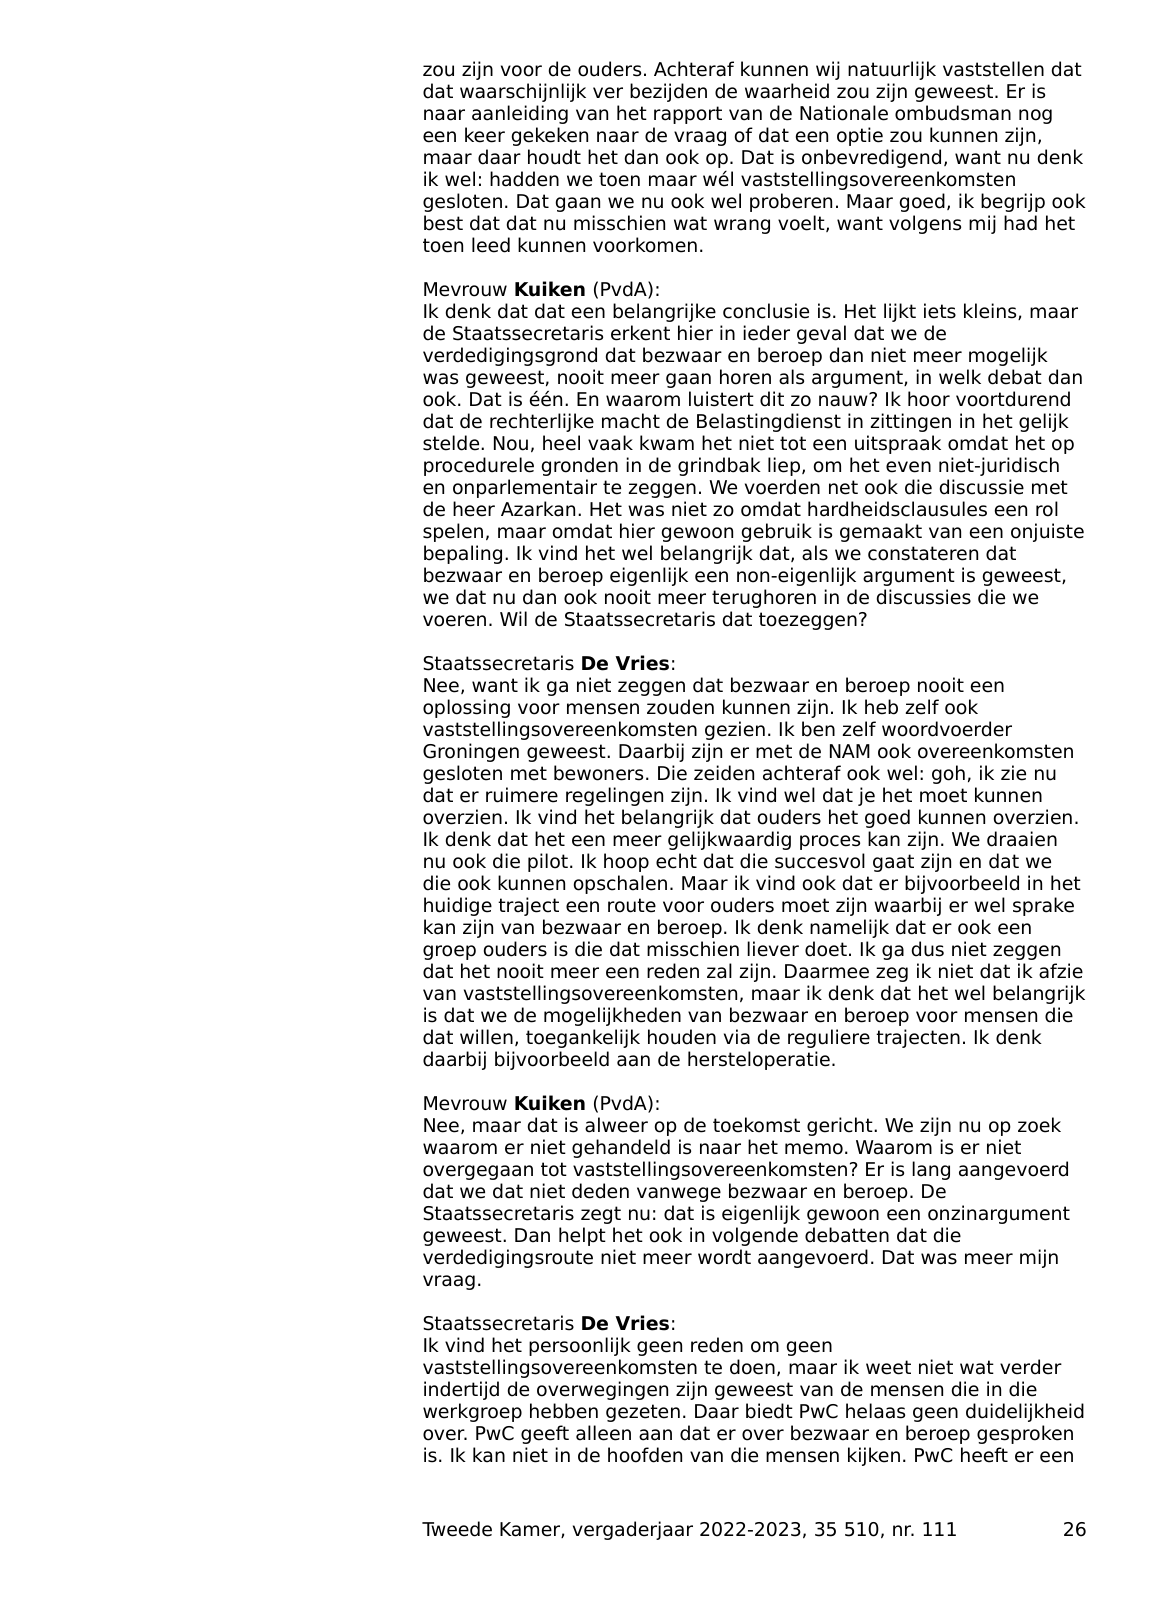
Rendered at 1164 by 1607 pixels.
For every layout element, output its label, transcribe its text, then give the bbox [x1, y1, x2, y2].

text Ik denk dat dat een belangrijke conclusie is. Het lijkt iets kleins, maar de Staatssecretaris erkent hier in ieder geval dat we de verdedigingsgrond dat bezwaar en beroep dan niet meer mogelijk was geweest, nooit meer gaan horen als argument, in welk debat dan ook. Dat is één. En waarom luistert dit zo nauw? Ik hoor voortdurend dat de rechterlijke macht de Belastingdienst in zittingen in het gelijk stelde. Nou, heel vaak kwam het niet tot een uitspraak omdat het op procedurele gronden in de grindbak liep, om het even niet-juridisch en onparlementair te zeggen. We voerden net ook die discussie met de heer Azarkan. Het was niet zo omdat hardheidsclausules een rol spelen, maar omdat hier gewoon gebruik is gemaakt van een onjuiste bepaling. Ik vind het wel belangrijk dat, als we constateren dat bezwaar en beroep eigenlijk een non-eigenlijk argument is geweest, we dat nu dan ook nooit meer terughoren in de discussies die we voeren. Wil de Staatssecretaris dat toezeggen? [422, 301, 1087, 631]
text zou zijn voor de ouders. Achteraf kunnen wij natuurlijk vaststellen dat dat waarschijnlijk ver bezijden de waarheid zou zijn geweest. Er is naar aanleiding van het rapport van de Nationale ombudsman nog een keer gekeken naar de vraag of dat een optie zou kunnen zijn, maar daar houdt het dan ook op. Dat is onbevredigend, want nu denk ik wel: hadden we toen maar wél vaststellingsovereenkomsten gesloten. Dat gaan we nu ook wel proberen. Maar goed, ik begrijp ook best dat dat nu misschien wat wrang voelt, want volgens mij had het toen leed kunnen voorkomen. [422, 59, 1087, 257]
text Nee, maar dat is alweer op de toekomst gericht. We zijn nu op zoek waarom er niet gehandeld is naar het memo. Waarom is er niet overgegaan tot vaststellingsovereenkomsten? Er is lang aangevoerd dat we dat niet deden vanwege bezwaar en beroep. De Staatssecretaris zegt nu: dat is eigenlijk gewoon een onzinargument geweest. Dan helpt het ook in volgende debatten dat die verdedigingsroute niet meer wordt aangevoerd. Dat was meer mijn vraag. [422, 1115, 1087, 1291]
text Ik vind het persoonlijk geen reden om geen vaststellingsovereenkomsten te doen, maar ik weet niet wat verder indertijd de overwegingen zijn geweest van de mensen die in die werkgroep hebben gezeten. Daar biedt PwC helaas geen duidelijkheid over. PwC geeft alleen aan dat er over bezwaar en beroep gesproken is. Ik kan niet in de hoofden van die mensen kijken. PwC heeft er een [422, 1335, 1087, 1467]
text Nee, want ik ga niet zeggen dat bezwaar en beroep nooit een oplossing voor mensen zouden kunnen zijn. Ik heb zelf ook vaststellingsovereenkomsten gezien. Ik ben zelf woordvoerder Groningen geweest. Daarbij zijn er met de NAM ook overeenkomsten gesloten met bewoners. Die zeiden achteraf ook wel: goh, ik zie nu dat er ruimere regelingen zijn. Ik vind wel dat je het moet kunnen overzien. Ik vind het belangrijk dat ouders het goed kunnen overzien. Ik denk dat het een meer gelijkwaardig proces kan zijn. We draaien nu ook die pilot. Ik hoop echt dat die succesvol gaat zijn en dat we die ook kunnen opschalen. Maar ik vind ook dat er bijvoorbeeld in het huidige traject een route voor ouders moet zijn waarbij er wel sprake kan zijn van bezwaar en beroep. Ik denk namelijk dat er ook een groep ouders is die dat misschien liever doet. Ik ga dus niet zeggen dat het nooit meer een reden zal zijn. Daarmee zeg ik niet dat ik afzie van vaststellingsovereenkomsten, maar ik denk dat het wel belangrijk is dat we de mogelijkheden van bezwaar en beroep voor mensen die dat willen, toegankelijk houden via de reguliere trajecten. Ik denk daarbij bijvoorbeeld aan de hersteloperatie. [422, 675, 1087, 1071]
text Mevrouw Kuiken (PvdA): [422, 1093, 1087, 1115]
text Staatssecretaris De Vries: [422, 653, 1087, 675]
text Mevrouw Kuiken (PvdA): [422, 279, 1087, 301]
text Staatssecretaris De Vries: [422, 1313, 1087, 1335]
